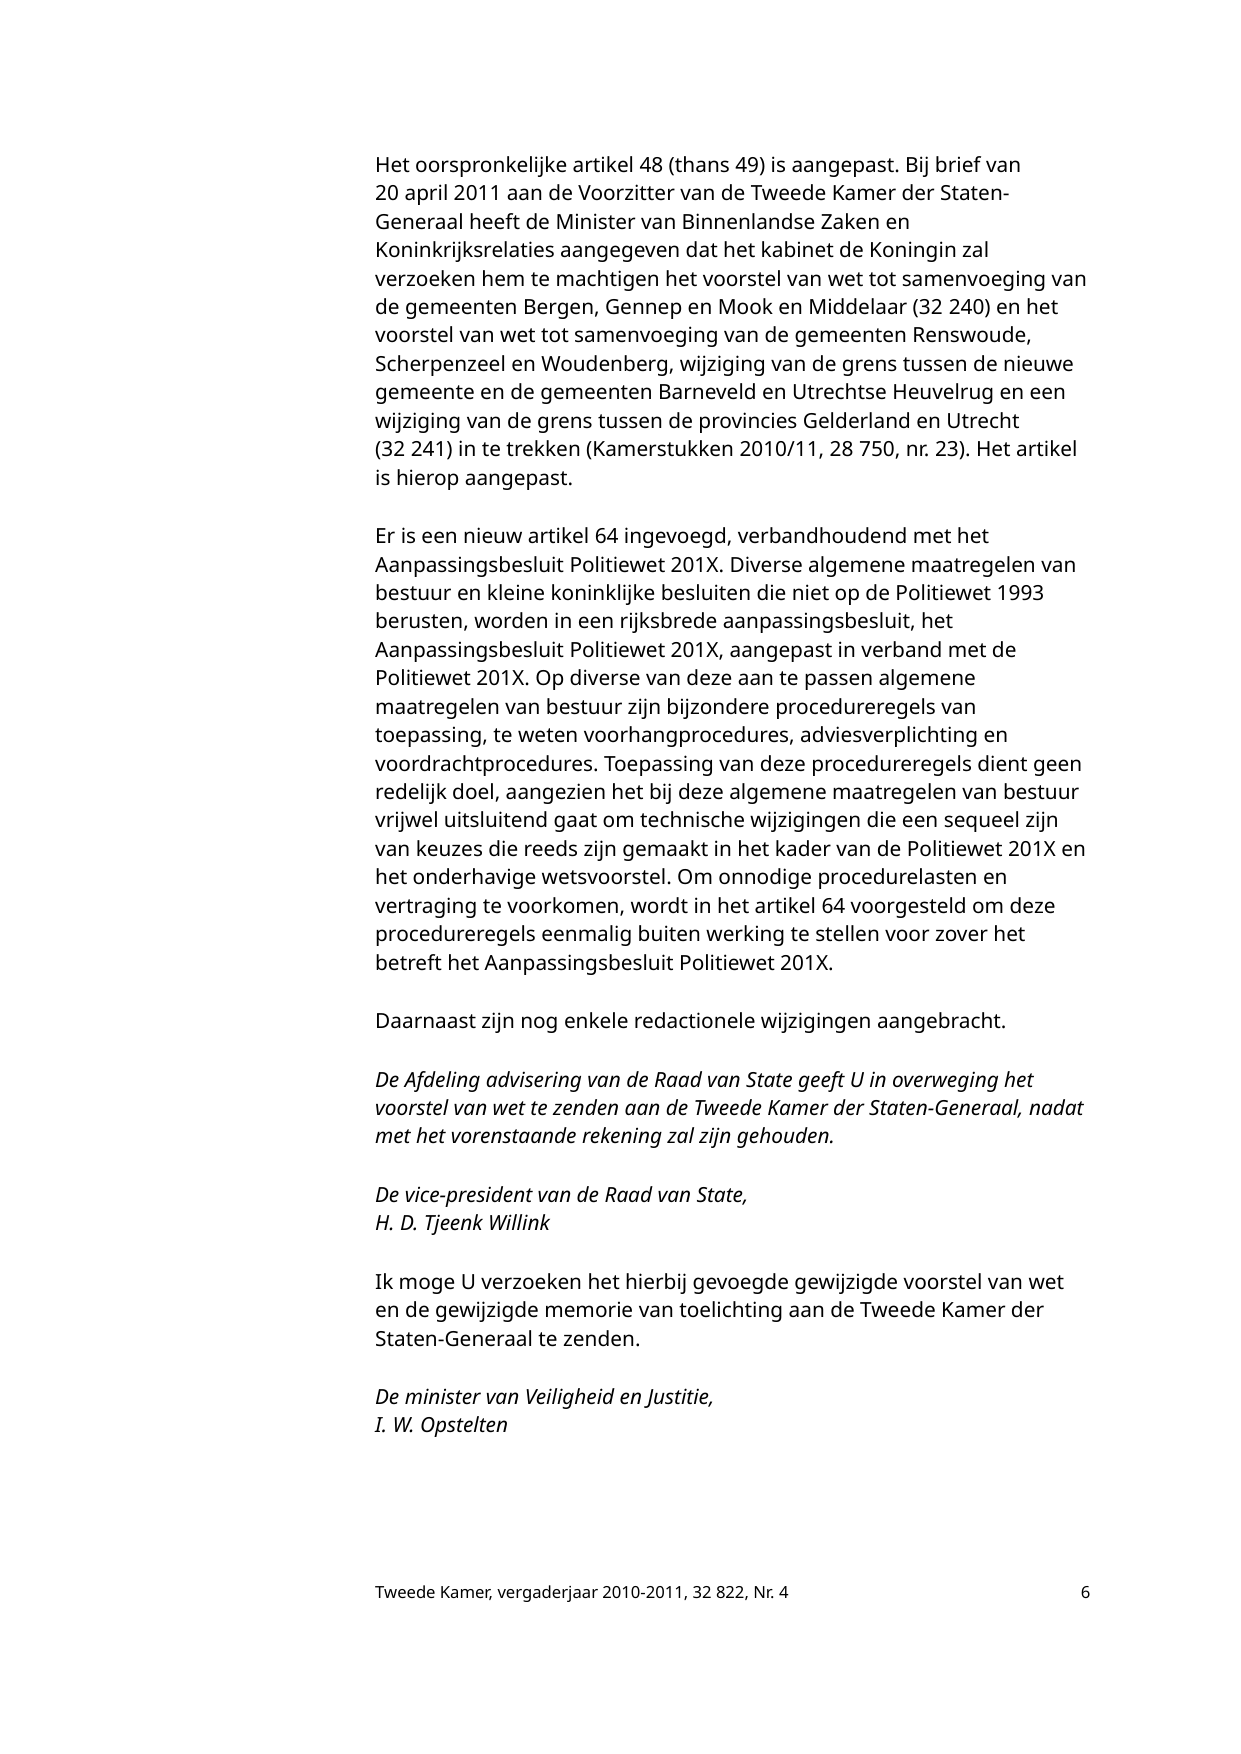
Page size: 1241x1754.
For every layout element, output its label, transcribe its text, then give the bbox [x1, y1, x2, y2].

text De Afdeling advisering van de Raad van State geeft U in overweging het voorstel van wet te zenden aan de Tweede Kamer der Staten-Generaal, nadat met het vorenstaande rekening zal zijn gehouden. [375, 1065, 1090, 1150]
text Daarnaast zijn nog enkele redactionele wijzigingen aangebracht. [375, 1006, 1090, 1035]
text H. D. Tjeenk Willink [375, 1208, 1090, 1237]
text Ik moge U verzoeken het hierbij gevoegde gewijzigde voorstel van wet en de gewijzigde memorie van toelichting aan de Tweede Kamer der Staten-Generaal te zenden. [375, 1267, 1090, 1352]
text De minister van Veiligheid en Justitie, [375, 1382, 1090, 1411]
text Er is een nieuw artikel 64 ingevoegd, verbandhoudend met het Aanpassingsbesluit Politiewet 201X. Diverse algemene maatregelen van bestuur en kleine koninklijke besluiten die niet op de Politiewet 1993 berusten, worden in een rijksbrede aanpassingsbesluit, het Aanpassingsbesluit Politiewet 201X, aangepast in verband met de Politiewet 201X. Op diverse van deze aan te passen algemene maatregelen van bestuur zijn bijzondere procedureregels van toepassing, te weten voorhangprocedures, adviesverplichting en voordrachtprocedures. Toepassing van deze procedureregels dient geen redelijk doel, aangezien het bij deze algemene maatregelen van bestuur vrijwel uitsluitend gaat om technische wijzigingen die een sequeel zijn van keuzes die reeds zijn gemaakt in het kader van de Politiewet 201X en het onderhavige wetsvoorstel. Om onnodige procedurelasten en vertraging te voorkomen, wordt in het artikel 64 voorgesteld om deze procedureregels eenmalig buiten werking te stellen voor zover het betreft het Aanpassingsbesluit Politiewet 201X. [375, 521, 1090, 976]
text Het oorspronkelijke artikel 48 (thans 49) is aangepast. Bij brief van 20 april 2011 aan de Voorzitter van de Tweede Kamer der Staten-Generaal heeft de Minister van Binnenlandse Zaken en Koninkrijksrelaties aangegeven dat het kabinet de Koningin zal verzoeken hem te machtigen het voorstel van wet tot samenvoeging van de gemeenten Bergen, Gennep en Mook en Middelaar (32 240) en het voorstel van wet tot samenvoeging van de gemeenten Renswoude, Scherpenzeel en Woudenberg, wijziging van de grens tussen de nieuwe gemeente en de gemeenten Barneveld en Utrechtse Heuvelrug en een wijziging van de grens tussen de provincies Gelderland en Utrecht (32 241) in te trekken (Kamerstukken 2010/11, 28 750, nr. 23). Het artikel is hierop aangepast. [375, 150, 1090, 491]
text I. W. Opstelten [375, 1411, 1090, 1439]
text De vice-president van de Raad van State, [375, 1180, 1090, 1208]
